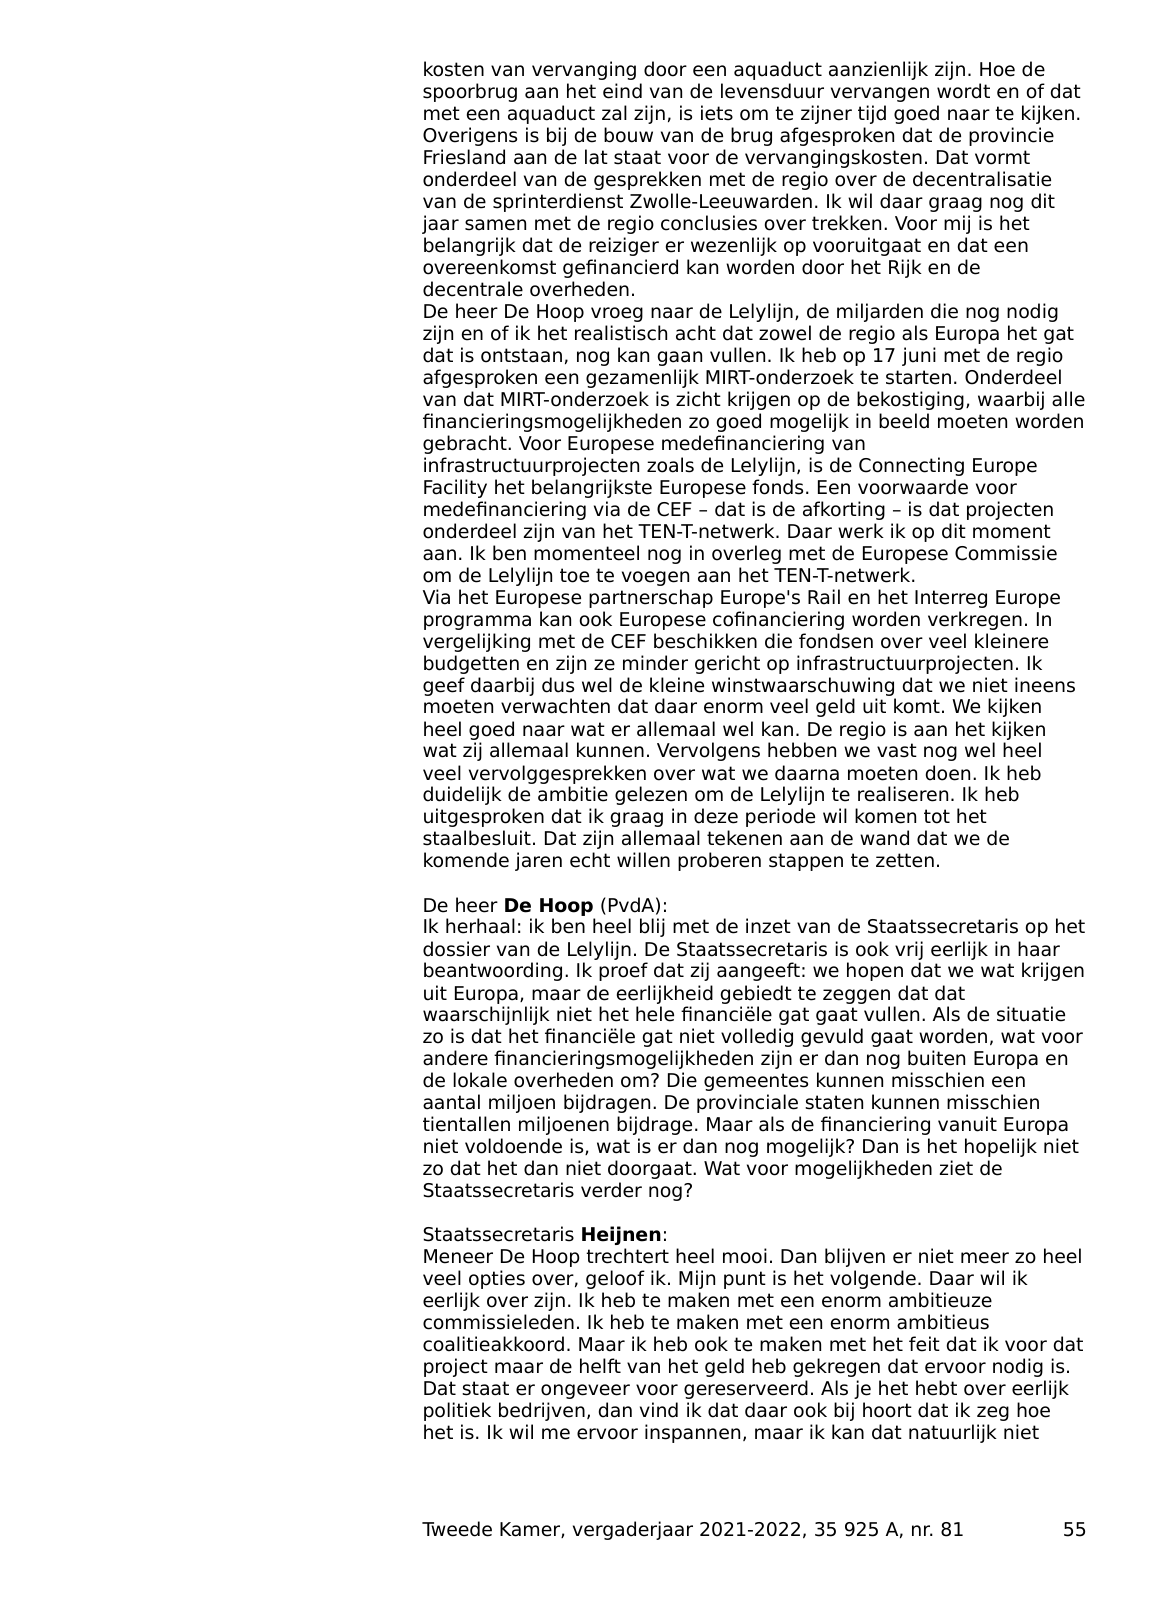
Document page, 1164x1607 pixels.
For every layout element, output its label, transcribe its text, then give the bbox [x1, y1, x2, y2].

text De heer De Hoop (PvdA): [422, 894, 1087, 916]
text De heer De Hoop vroeg naar de Lelylijn, de miljarden die nog nodig zijn en of ik het realistisch acht dat zowel de regio als Europa het gat dat is ontstaan, nog kan gaan vullen. Ik heb op 17 juni met de regio afgesproken een gezamenlijk MIRT-onderzoek te starten. Onderdeel van dat MIRT-onderzoek is zicht krijgen op de bekostiging, waarbij alle financieringsmogelijkheden zo goed mogelijk in beeld moeten worden gebracht. Voor Europese medefinanciering van infrastructuurprojecten zoals de Lelylijn, is de Connecting Europe Facility het belangrijkste Europese fonds. Een voorwaarde voor medefinanciering via de CEF – dat is de afkorting – is dat projecten onderdeel zijn van het TEN-T-netwerk. Daar werk ik op dit moment aan. Ik ben momenteel nog in overleg met de Europese Commissie om de Lelylijn toe te voegen aan het TEN-T-netwerk. [422, 301, 1087, 587]
text Staatssecretaris Heijnen: [422, 1224, 1087, 1246]
text Via het Europese partnerschap Europe's Rail en het Interreg Europe programma kan ook Europese cofinanciering worden verkregen. In vergelijking met de CEF beschikken die fondsen over veel kleinere budgetten en zijn ze minder gericht op infrastructuurprojecten. Ik geef daarbij dus wel de kleine winstwaarschuwing dat we niet ineens moeten verwachten dat daar enorm veel geld uit komt. We kijken heel goed naar wat er allemaal wel kan. De regio is aan het kijken wat zij allemaal kunnen. Vervolgens hebben we vast nog wel heel veel vervolggesprekken over wat we daarna moeten doen. Ik heb duidelijk de ambitie gelezen om de Lelylijn te realiseren. Ik heb uitgesproken dat ik graag in deze periode wil komen tot het staalbesluit. Dat zijn allemaal tekenen aan de wand dat we de komende jaren echt willen proberen stappen te zetten. [422, 587, 1087, 872]
text kosten van vervanging door een aquaduct aanzienlijk zijn. Hoe de spoorbrug aan het eind van de levensduur vervangen wordt en of dat met een aquaduct zal zijn, is iets om te zijner tijd goed naar te kijken. Overigens is bij de bouw van de brug afgesproken dat de provincie Friesland aan de lat staat voor de vervangingskosten. Dat vormt onderdeel van de gesprekken met de regio over de decentralisatie van de sprinterdienst Zwolle-Leeuwarden. Ik wil daar graag nog dit jaar samen met de regio conclusies over trekken. Voor mij is het belangrijk dat de reiziger er wezenlijk op vooruitgaat en dat een overeenkomst gefinancierd kan worden door het Rijk en de decentrale overheden. [422, 59, 1087, 301]
text Meneer De Hoop trechtert heel mooi. Dan blijven er niet meer zo heel veel opties over, geloof ik. Mijn punt is het volgende. Daar wil ik eerlijk over zijn. Ik heb te maken met een enorm ambitieuze commissieleden. Ik heb te maken met een enorm ambitieus coalitieakkoord. Maar ik heb ook te maken met het feit dat ik voor dat project maar de helft van het geld heb gekregen dat ervoor nodig is. Dat staat er ongeveer voor gereserveerd. Als je het hebt over eerlijk politiek bedrijven, dan vind ik dat daar ook bij hoort dat ik zeg hoe het is. Ik wil me ervoor inspannen, maar ik kan dat natuurlijk niet [422, 1246, 1087, 1444]
text Ik herhaal: ik ben heel blij met de inzet van de Staatssecretaris op het dossier van de Lelylijn. De Staatssecretaris is ook vrij eerlijk in haar beantwoording. Ik proef dat zij aangeeft: we hopen dat we wat krijgen uit Europa, maar de eerlijkheid gebiedt te zeggen dat dat waarschijnlijk niet het hele financiële gat gaat vullen. Als de situatie zo is dat het financiële gat niet volledig gevuld gaat worden, wat voor andere financieringsmogelijkheden zijn er dan nog buiten Europa en de lokale overheden om? Die gemeentes kunnen misschien een aantal miljoen bijdragen. De provinciale staten kunnen misschien tientallen miljoenen bijdrage. Maar als de financiering vanuit Europa niet voldoende is, wat is er dan nog mogelijk? Dan is het hopelijk niet zo dat het dan niet doorgaat. Wat voor mogelijkheden ziet de Staatssecretaris verder nog? [422, 916, 1087, 1202]
